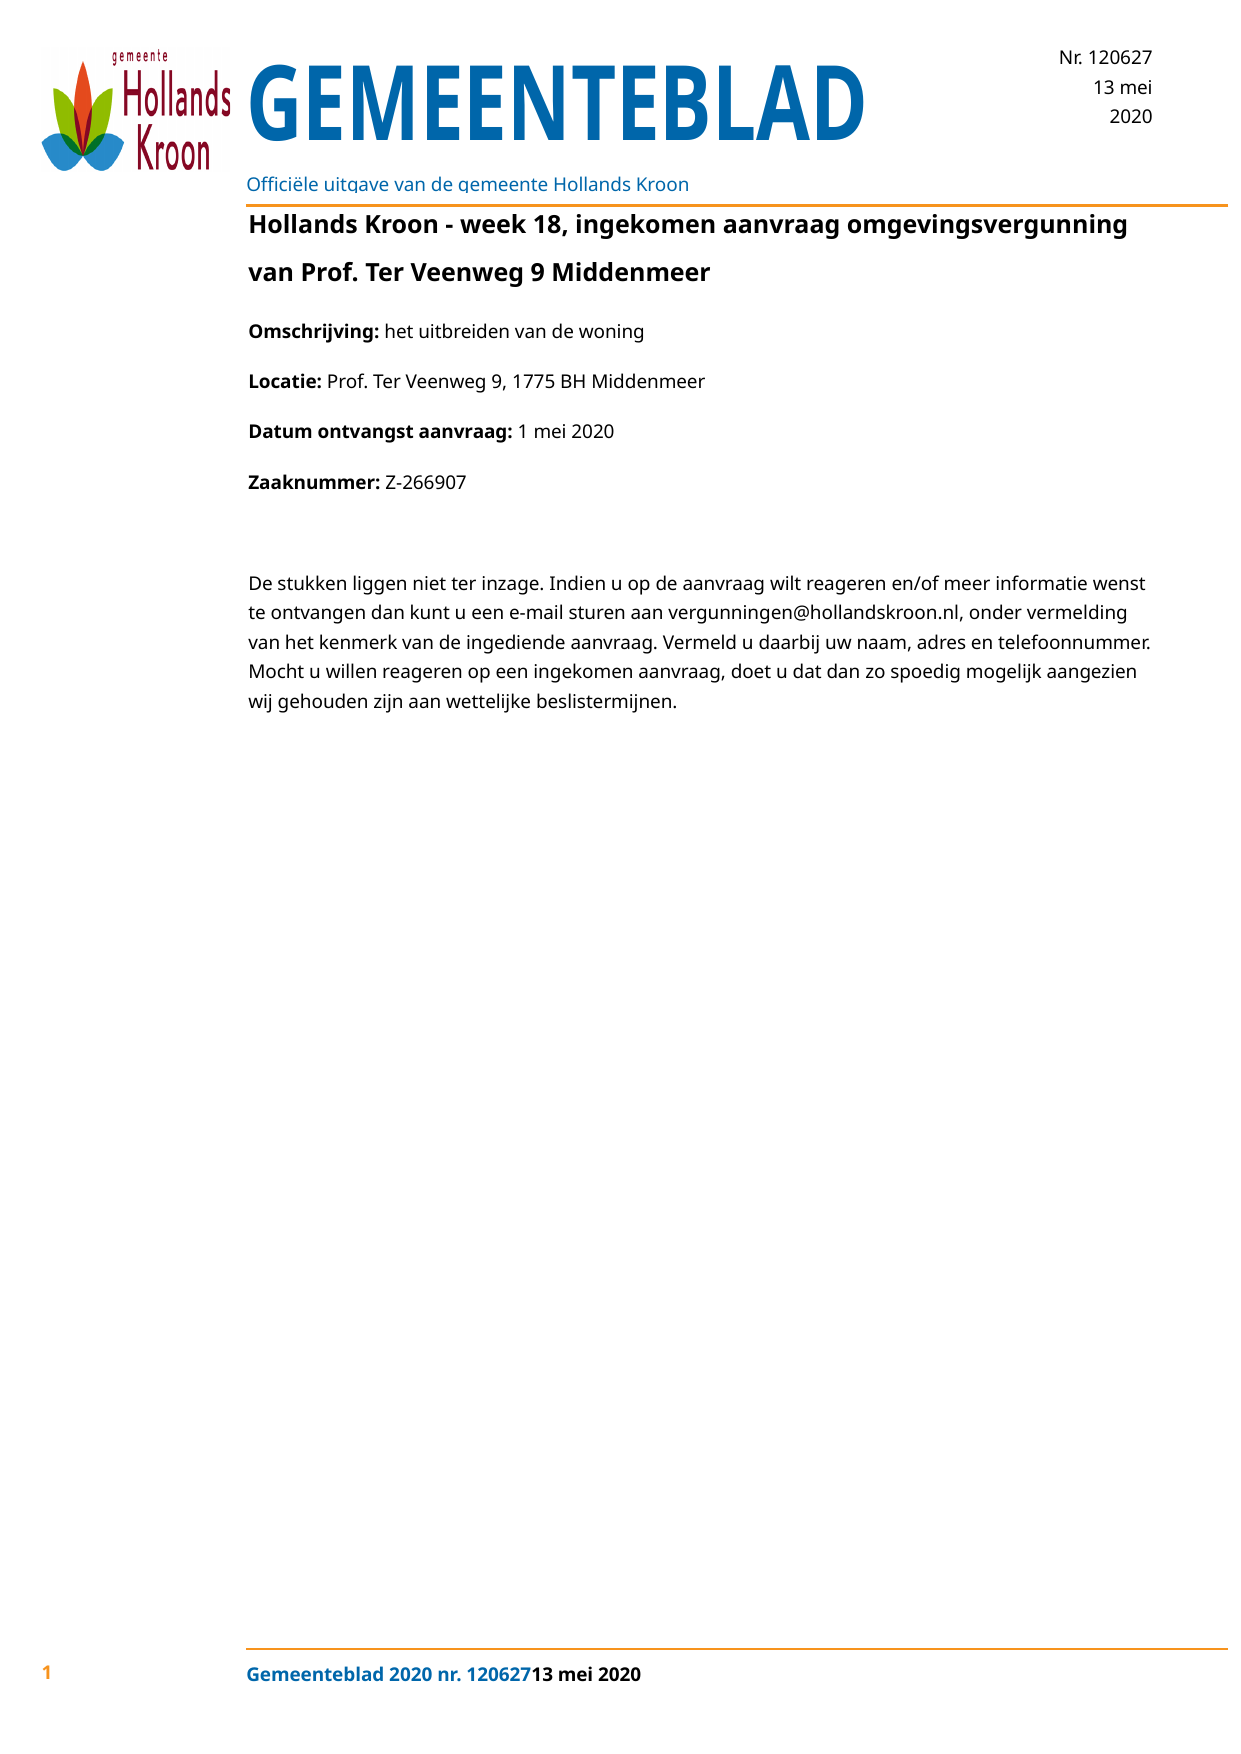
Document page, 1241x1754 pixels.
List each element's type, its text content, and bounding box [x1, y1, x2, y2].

text Datum ontvangst aanvraag: 1 mei 2020 [248, 419, 1152, 444]
picture [41, 47, 231, 172]
text Hollands Kroon - week 18, ingekomen aanvraag omgevingsvergunning van Prof. Ter Veenweg 9 Middenmeer [248, 207, 1152, 288]
text Omschrijving: het uitbreiden van de woning [248, 318, 1152, 344]
text Zaaknummer: Z-266907 [248, 469, 1152, 495]
text Locatie: Prof. Ter Veenweg 9, 1775 BH Middenmeer [248, 368, 1152, 394]
text De stukken liggen niet ter inzage. Indien u op de aanvraag wilt reageren en/of meer informatie wenst te ontvangen dan kunt u een e-mail sturen aan vergunningen@hollandskroon.nl, onder vermelding van het kenmerk van de ingediende aanvraag. Vermeld u daarbij uw naam, adres en telefoonnummer. Mocht u willen reageren op een ingekomen aanvraag, doet u dat dan zo spoedig mogelijk aangezien wij gehouden zijn aan wettelijke beslistermijnen. [248, 570, 1152, 714]
